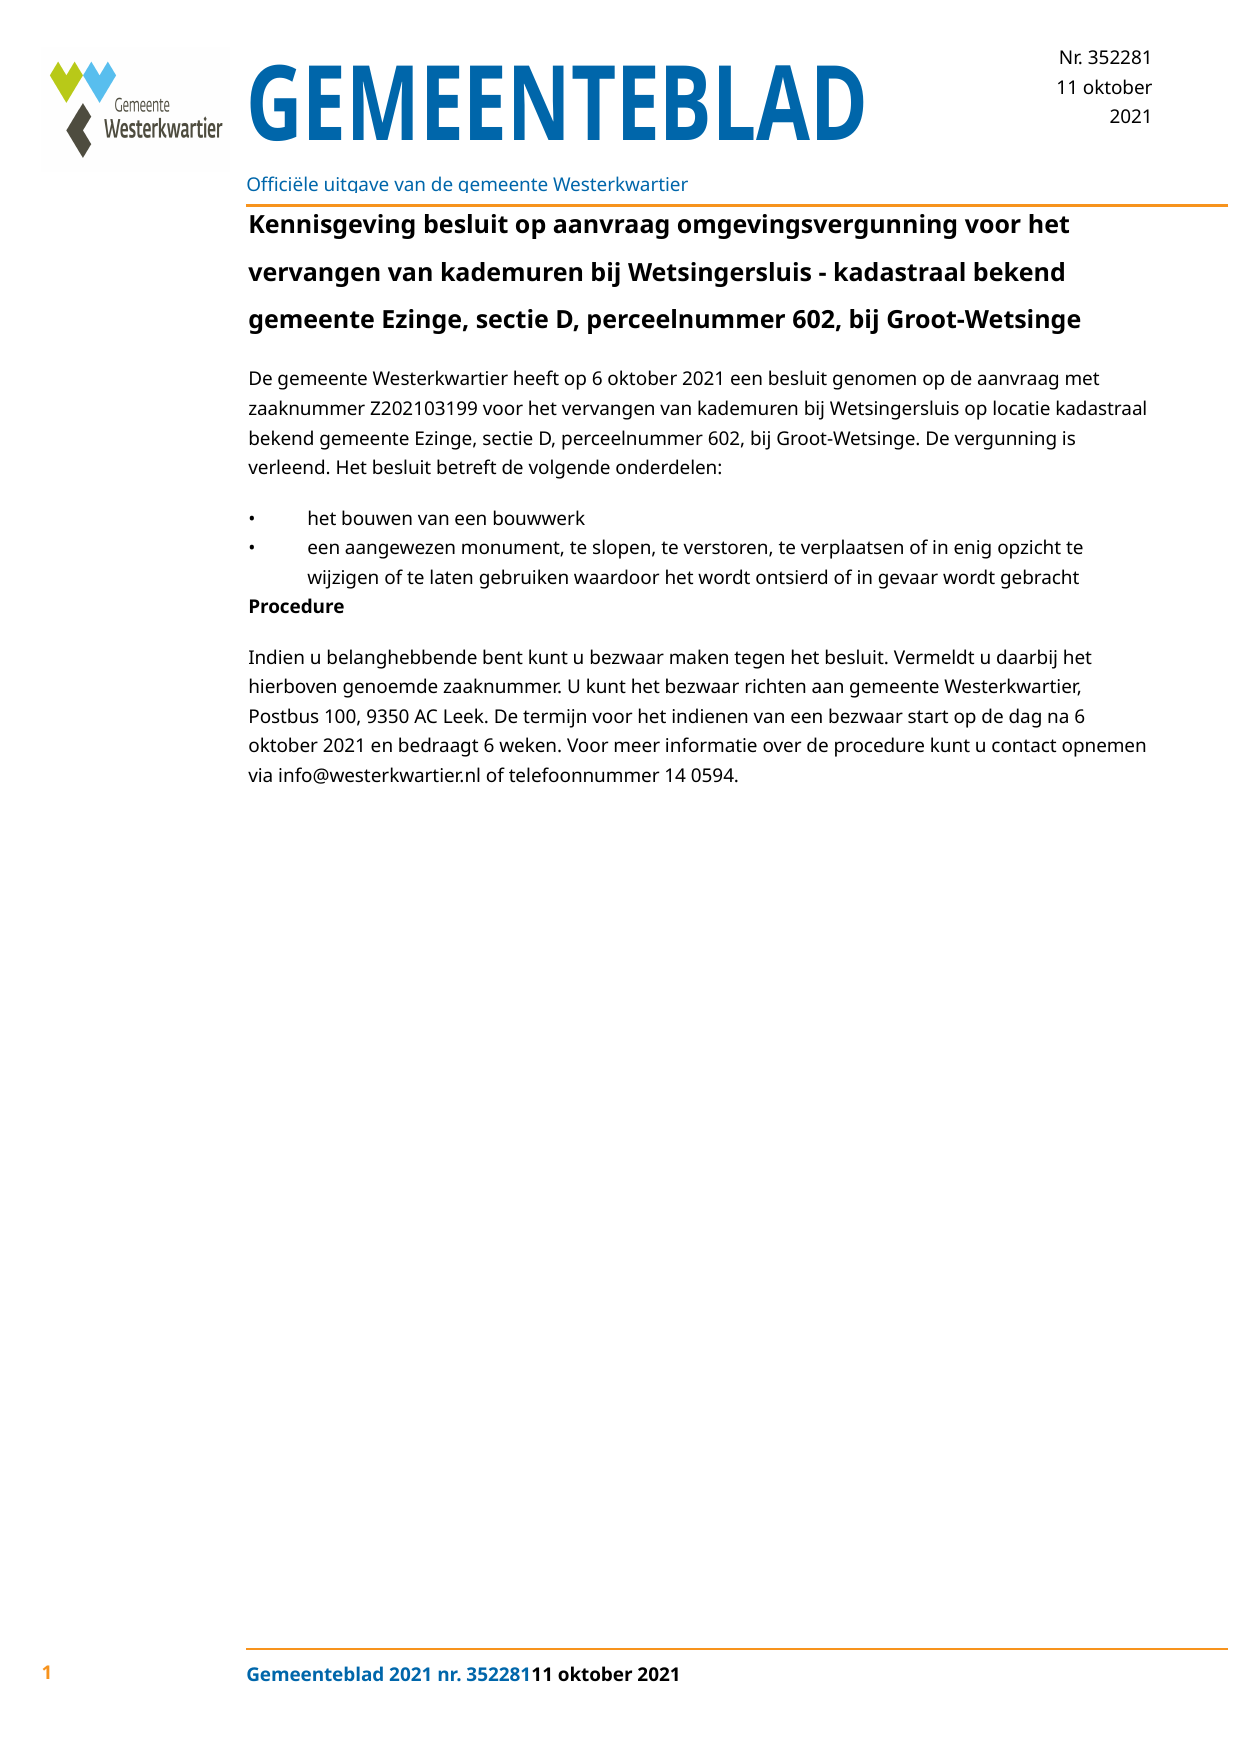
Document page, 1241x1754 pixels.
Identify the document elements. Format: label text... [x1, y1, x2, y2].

text Indien u belanghebbende bent kunt u bezwaar maken tegen het besluit. Vermeldt u daarbij het hierboven genoemde zaaknummer. U kunt het bezwaar richten aan gemeente Westerkwartier, Postbus 100, 9350 AC Leek. De termijn voor het indienen van een bezwaar start op de dag na 6 oktober 2021 en bedraagt 6 weken. Voor meer informatie over de procedure kunt u contact opnemen via info@westerkwartier.nl of telefoonnummer 14 0594. [248, 644, 1152, 788]
picture [41, 47, 231, 172]
list een aangewezen monument, te slopen, te verstoren, te verplaatsen of in enig opzicht te wijzigen of te laten gebruiken waardoor het wordt ontsierd of in gevaar wordt gebracht [248, 534, 1152, 589]
text De gemeente Westerkwartier heeft op 6 oktober 2021 een besluit genomen op de aanvraag met zaaknummer Z202103199 voor het vervangen van kademuren bij Wetsingersluis op locatie kadastraal bekend gemeente Ezinge, sectie D, perceelnummer 602, bij Groot-Wetsinge. De vergunning is verleend. Het besluit betreft de volgende onderdelen: [248, 366, 1152, 480]
text Procedure [248, 593, 1152, 619]
text Kennisgeving besluit op aanvraag omgevingsvergunning voor het vervangen van kademuren bij Wetsingersluis - kadastraal bekend gemeente Ezinge, sectie D, perceelnummer 602, bij Groot-Wetsinge [248, 207, 1152, 336]
list het bouwen van een bouwwerk [248, 505, 1152, 530]
